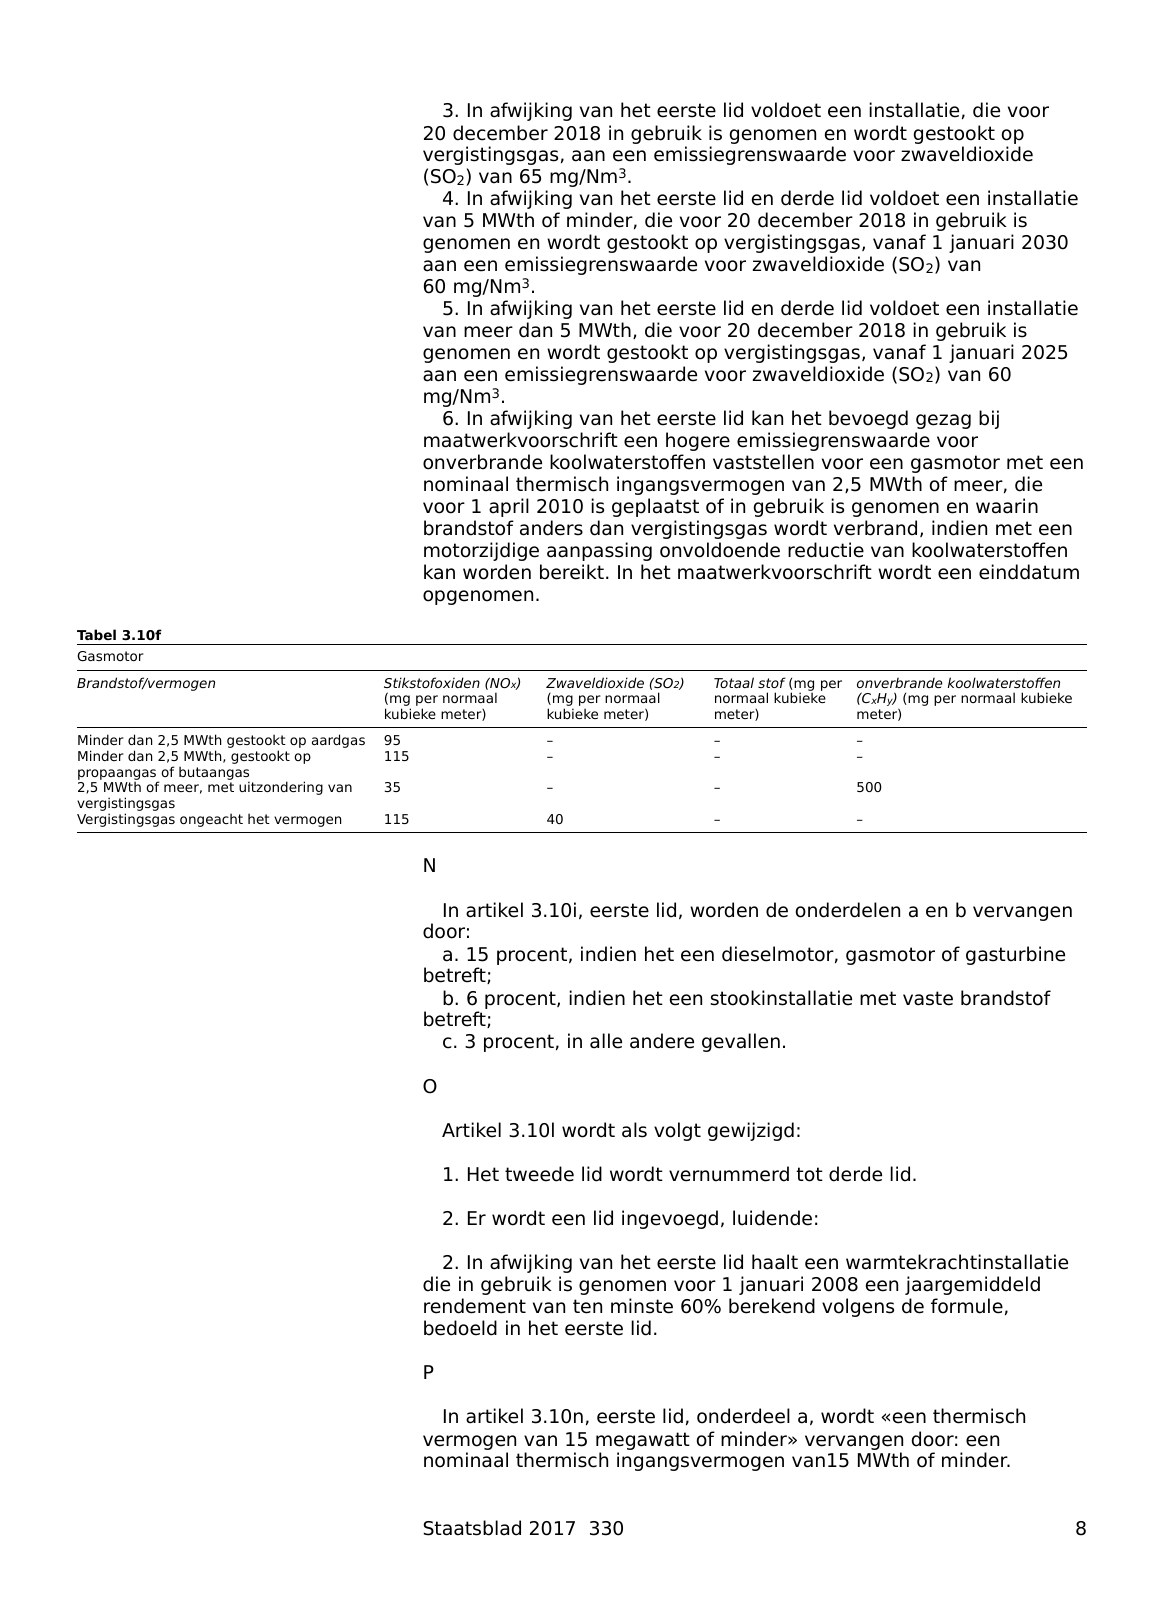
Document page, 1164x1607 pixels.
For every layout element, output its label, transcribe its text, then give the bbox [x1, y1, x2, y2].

table_cell 2,5 MWth of meer, met uitzondering van vergistingsgas [77, 780, 378, 812]
text 1. Het tweede lid wordt vernummerd tot derde lid. [422, 1164, 1087, 1186]
text b. 6 procent, indien het een stookinstallatie met vaste brandstof betreft; [422, 987, 1087, 1031]
table_cell 35 [378, 780, 540, 812]
table_cell – [540, 749, 708, 780]
table_cell onverbrande koolwaterstoffen (CxHy) (mg per normaal kubieke meter) [850, 671, 1087, 727]
text In artikel 3.10i, eerste lid, worden de onderdelen a en b vervangen door: [422, 899, 1087, 943]
text Artikel 3.10l wordt als volgt gewijzigd: [422, 1120, 1087, 1142]
table_cell Gasmotor [77, 645, 1087, 670]
table_cell – [708, 749, 850, 780]
table_cell – [540, 728, 708, 749]
table_cell 40 [540, 812, 708, 832]
text 6. In afwijking van het eerste lid kan het bevoegd gezag bij maatwerkvoorschrift een hogere emissiegrenswaarde voor onverbrande koolwaterstoffen vaststellen voor een gasmotor met een nominaal thermisch ingangsvermogen van 2,5 MWth of meer, die voor 1 april 2010 is geplaatst of in gebruik is genomen en waarin brandstof anders dan vergistingsgas wordt verbrand, indien met een motorzijdige aanpassing onvoldoende reductie van koolwaterstoffen kan worden bereikt. In het maatwerkvoorschrift wordt een einddatum opgenomen. [422, 408, 1087, 606]
text 2. Er wordt een lid ingevoegd, luidende: [422, 1208, 1087, 1230]
table_cell – [708, 812, 850, 832]
table_cell – [850, 728, 1087, 749]
text O [422, 1076, 1087, 1097]
table_header Tabel 3.10f [77, 628, 1087, 643]
table_cell Totaal stof (mg per normaal kubieke meter) [708, 671, 850, 727]
text 2. In afwijking van het eerste lid haalt een warmtekrachtinstallatie die in gebruik is genomen voor 1 januari 2008 een jaargemiddeld rendement van ten minste 60% berekend volgens de formule, bedoeld in het eerste lid. [422, 1252, 1087, 1340]
text a. 15 procent, indien het een dieselmotor, gasmotor of gasturbine betreft; [422, 943, 1087, 987]
table_cell Brandstof/vermogen [77, 671, 378, 727]
table_cell 95 [378, 728, 540, 749]
table_cell – [708, 728, 850, 749]
table_cell – [850, 812, 1087, 832]
text In artikel 3.10n, eerste lid, onderdeel a, wordt «een thermisch vermogen van 15 megawatt of minder» vervangen door: een nominaal thermisch ingangsvermogen van15 MWth of minder. [422, 1406, 1087, 1472]
table_cell – [540, 780, 708, 812]
table_cell 500 [850, 780, 1087, 812]
table_cell Zwaveldioxide (SO2) (mg per normaal kubieke meter) [540, 671, 708, 727]
text 3. In afwijking van het eerste lid voldoet een installatie, die voor 20 december 2018 in gebruik is genomen en wordt gestookt op vergistingsgas, aan een emissiegrenswaarde voor zwaveldioxide (SO2) van 65 mg/Nm3. [422, 100, 1087, 188]
text N [422, 855, 1087, 877]
table_cell Minder dan 2,5 MWth gestookt op aardgas [77, 728, 378, 749]
table_cell – [850, 749, 1087, 780]
text P [422, 1362, 1087, 1384]
table_cell Vergistingsgas ongeacht het vermogen [77, 812, 378, 832]
text c. 3 procent, in alle andere gevallen. [422, 1031, 1087, 1053]
table_cell – [708, 780, 850, 812]
text 5. In afwijking van het eerste lid en derde lid voldoet een installatie van meer dan 5 MWth, die voor 20 december 2018 in gebruik is genomen en wordt gestookt op vergistingsgas, vanaf 1 januari 2025 aan een emissiegrenswaarde voor zwaveldioxide (SO2) van 60 mg/Nm3. [422, 298, 1087, 408]
table_cell Minder dan 2,5 MWth, gestookt op propaangas of butaangas [77, 749, 378, 780]
table_cell 115 [378, 812, 540, 832]
table_cell 115 [378, 749, 540, 780]
table_cell Stikstofoxiden (NOx) (mg per normaal kubieke meter) [378, 671, 540, 727]
text 4. In afwijking van het eerste lid en derde lid voldoet een installatie van 5 MWth of minder, die voor 20 december 2018 in gebruik is genomen en wordt gestookt op vergistingsgas, vanaf 1 januari 2030 aan een emissiegrenswaarde voor zwaveldioxide (SO2) van 60 mg/Nm3. [422, 188, 1087, 298]
